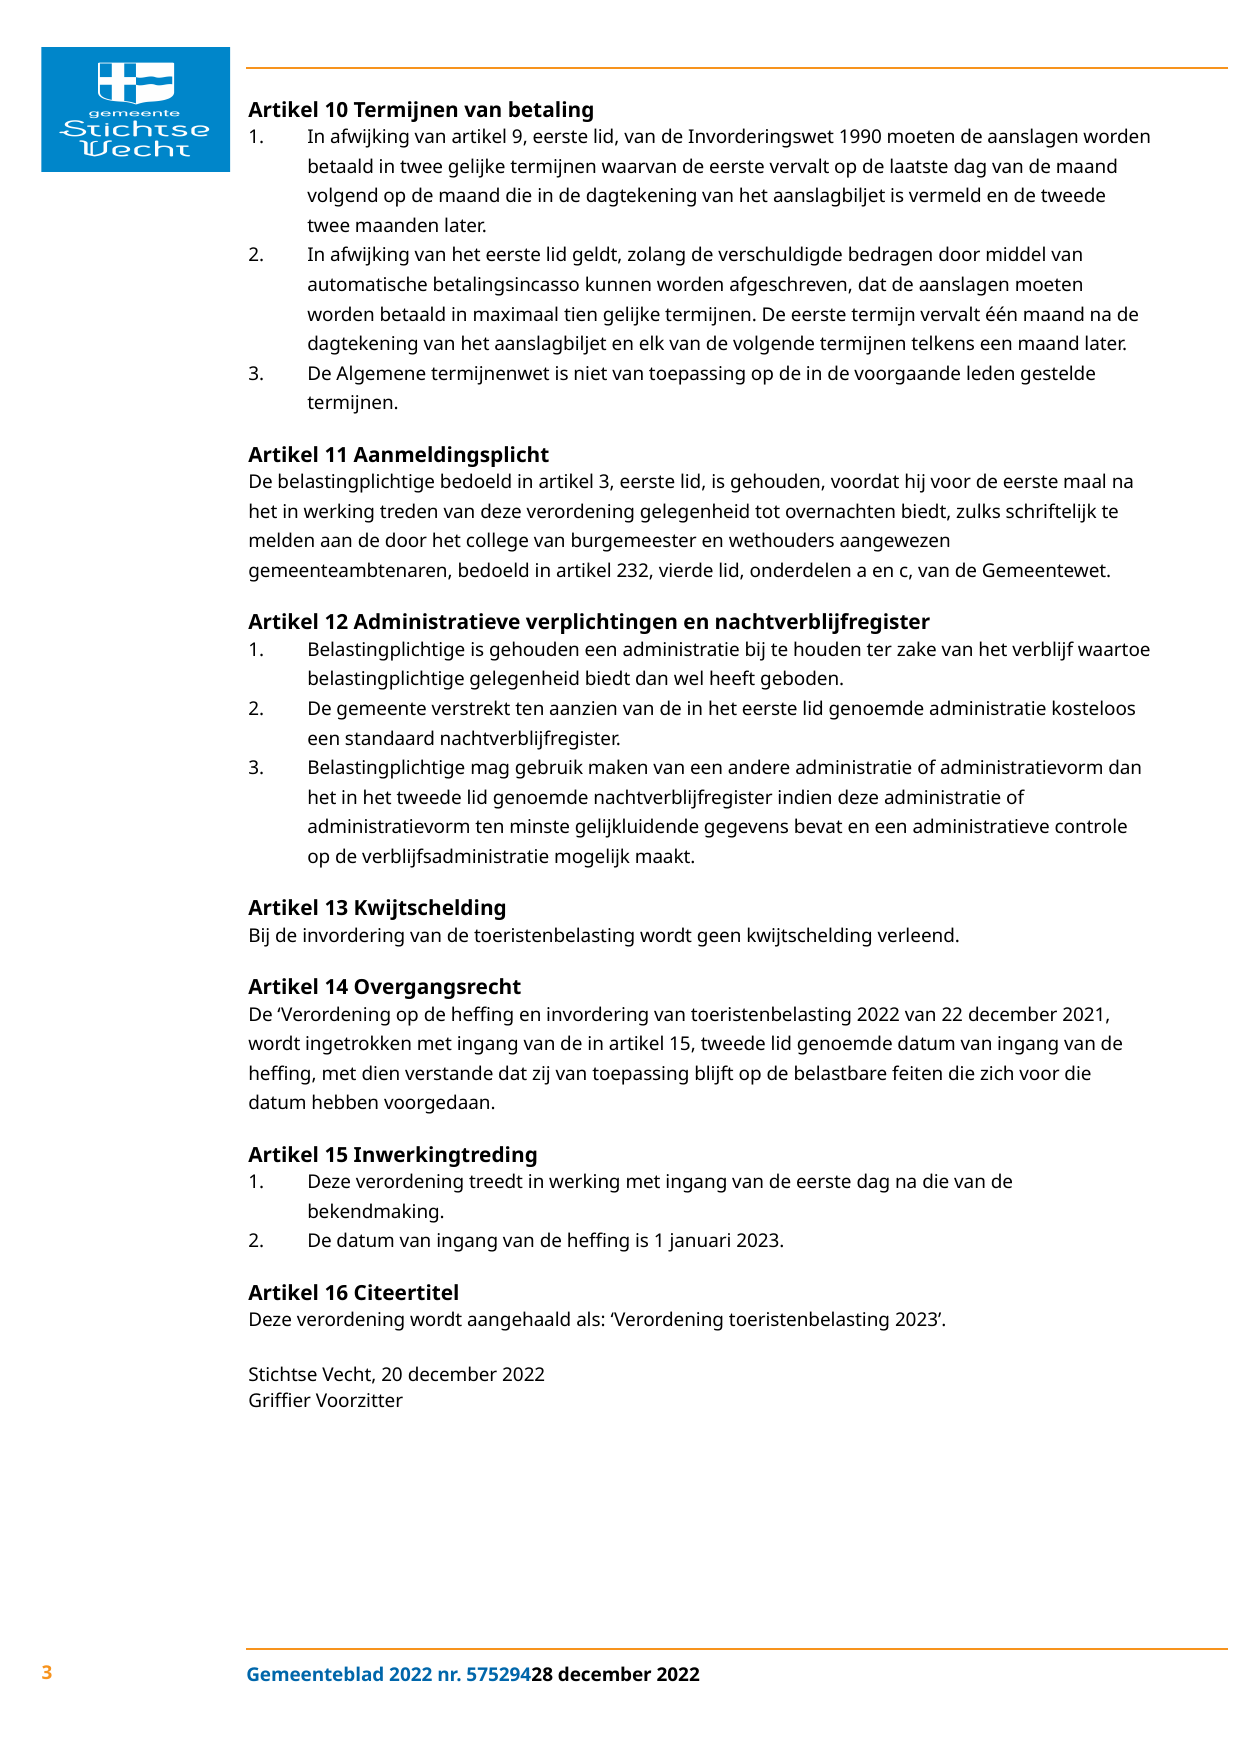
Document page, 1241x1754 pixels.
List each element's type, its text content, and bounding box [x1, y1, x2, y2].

text Artikel 14 Overgangsrecht [248, 972, 1152, 1001]
text Deze verordening wordt aangehaald als: ‘Verordening toeristenbelasting 2023’. [248, 1306, 1152, 1332]
picture [137, 63, 174, 103]
text De ‘Verordening op de heffing en invordering van toeristenbelasting 2022 van 22 december 2021, wordt ingetrokken met ingang van de in artikel 15, tweede lid genoemde datum van ingang van de heffing, met dien verstande dat zij van toepassing blijft op de belastbare feiten die zich voor die datum hebben voorgedaan. [248, 1001, 1152, 1115]
list Deze verordening treedt in werking met ingang van de eerste dag na die van de bekendmaking. [248, 1168, 1152, 1224]
text Bij de invordering van de toeristenbelasting wordt geen kwijtschelding verleend. [248, 922, 1152, 948]
text Artikel 16 Citeertitel [248, 1278, 1152, 1306]
list In afwijking van artikel 9, eerste lid, van de Invorderingswet 1990 moeten de aanslagen worden betaald in twee gelijke termijnen waarvan de eerste vervalt op de laatste dag van de maand volgend op de maand die in de dagtekening van het aanslagbiljet is vermeld en de tweede twee maanden later. [248, 123, 1152, 238]
text De belastingplichtige bedoeld in artikel 3, eerste lid, is gehouden, voordat hij voor de eerste maal na het in werking treden van deze verordening gelegenheid tot overnachten biedt, zulks schriftelijk te melden aan de door het college van burgemeester en wethouders aangewezen gemeenteambtenaren, bedoeld in artikel 232, vierde lid, onderdelen a en c, van de Gemeentewet. [248, 468, 1152, 583]
text Artikel 12 Administratieve verplichtingen en nachtverblijfregister [248, 607, 1152, 636]
list De Algemene termijnenwet is niet van toepassing op de in de voorgaande leden gestelde termijnen. [248, 360, 1152, 415]
picture [99, 63, 135, 101]
text Artikel 13 Kwijtschelding [248, 893, 1152, 922]
list Belastingplichtige is gehouden een administratie bij te houden ter zake van het verblijf waartoe belastingplichtige gelegenheid biedt dan wel heeft geboden. [248, 636, 1152, 691]
list De datum van ingang van de heffing is 1 januari 2023. [248, 1227, 1152, 1253]
text Artikel 11 Aanmeldingsplicht [248, 440, 1152, 468]
text Stichtse Vecht, 20 december 2022 [248, 1362, 1152, 1387]
list Belastingplichtige mag gebruik maken van een andere administratie of administratievorm dan het in het tweede lid genoemde nachtverblijfregister indien deze administratie of administratievorm ten minste gelijkluidende gegevens bevat en een administratieve controle op de verblijfsadministratie mogelijk maakt. [248, 754, 1152, 869]
list In afwijking van het eerste lid geldt, zolang de verschuldigde bedragen door middel van automatische betalingsincasso kunnen worden afgeschreven, dat de aanslagen moeten worden betaald in maximaal tien gelijke termijnen. De eerste termijn vervalt één maand na de dagtekening van het aanslagbiljet en elk van de volgende termijnen telkens een maand later. [248, 242, 1152, 356]
text Griffier Voorzitter [248, 1387, 1152, 1413]
list De gemeente verstrekt ten aanzien van de in het eerste lid genoemde administratie kosteloos een standaard nachtverblijfregister. [248, 695, 1152, 750]
text Artikel 15 Inwerkingtreding [248, 1140, 1152, 1168]
text Artikel 10 Termijnen van betaling [248, 95, 1152, 123]
